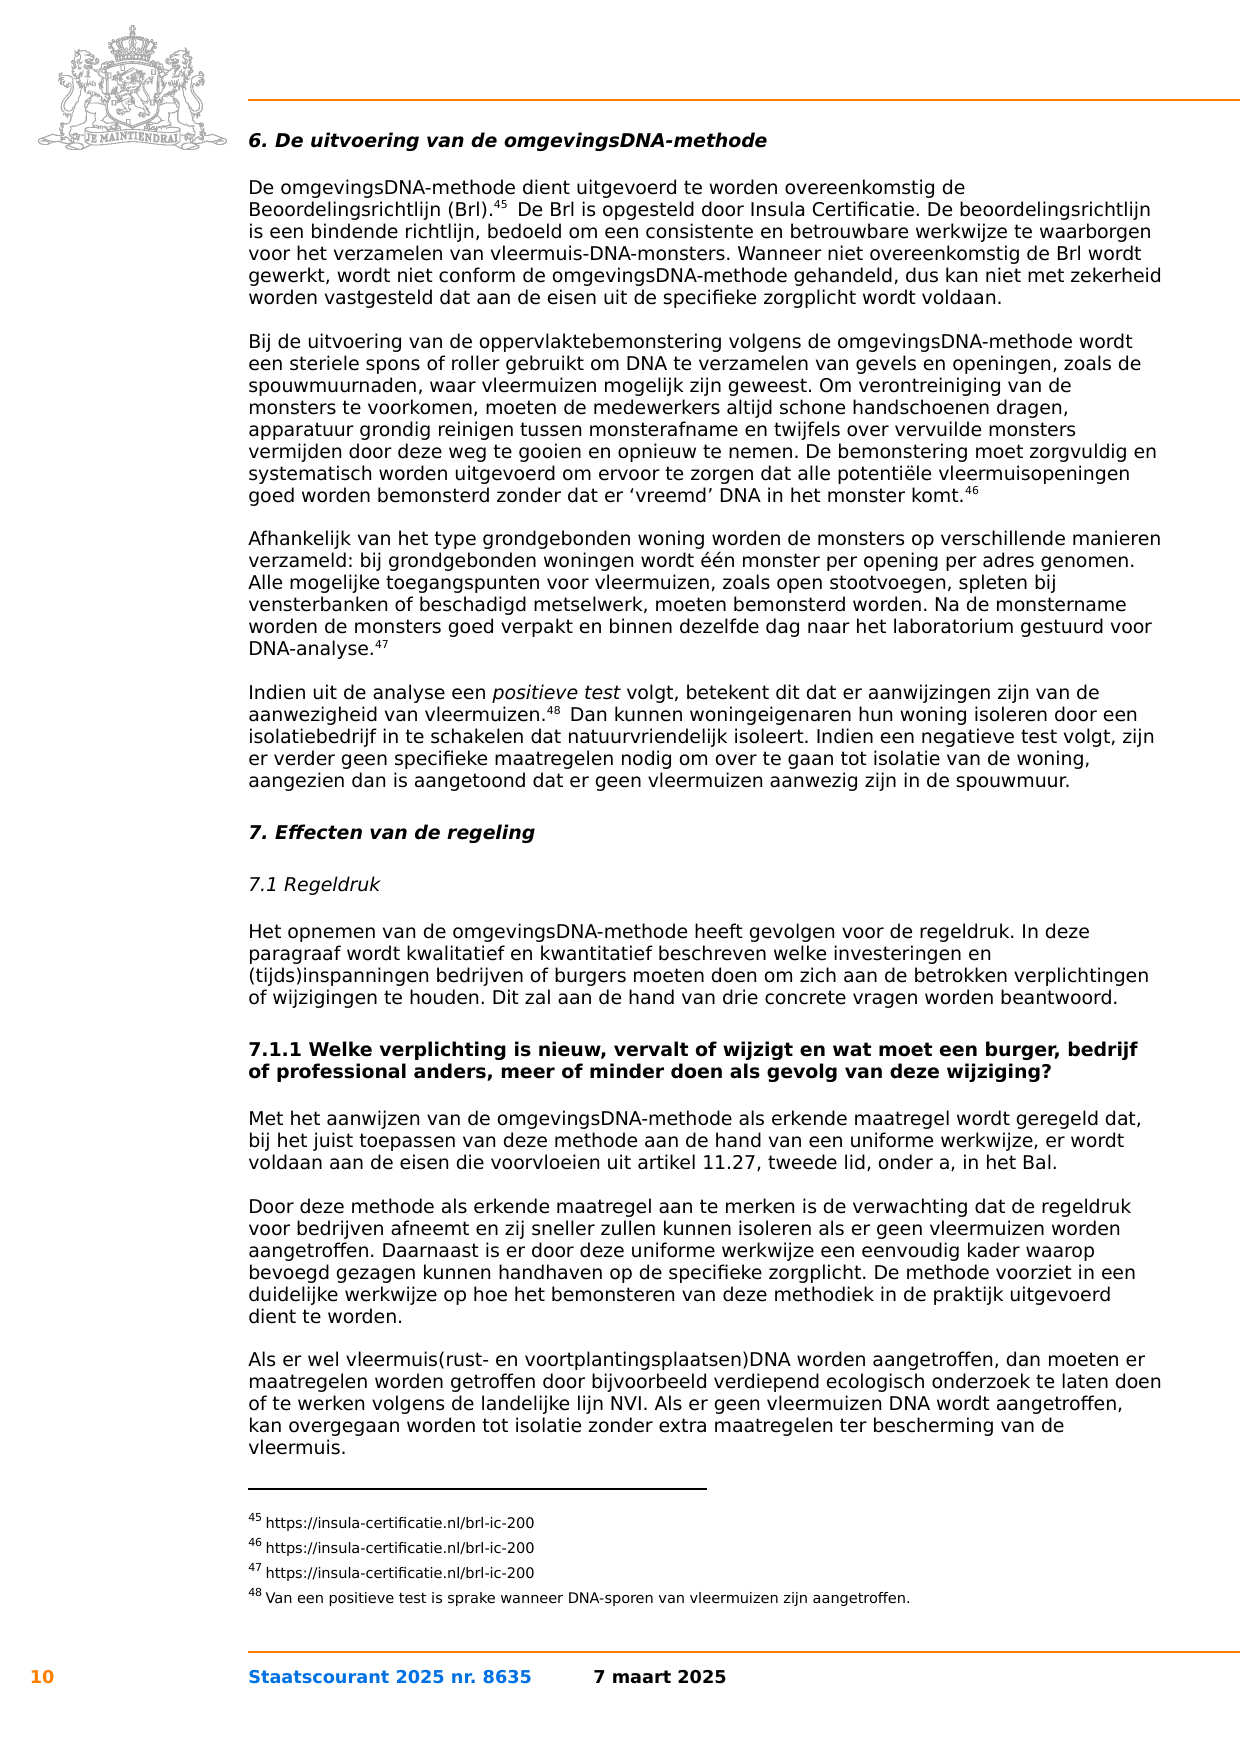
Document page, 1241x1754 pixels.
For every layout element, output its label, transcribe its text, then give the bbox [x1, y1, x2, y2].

text Met het aanwijzen van de omgevingsDNA-methode als erkende maatregel wordt geregeld dat, bij het juist toepassen van deze methode aan de hand van een uniforme werkwijze, er wordt voldaan aan de eisen die voorvloeien uit artikel 11.27, tweede lid, onder a, in het Bal. [248, 1108, 1163, 1174]
subtitle 7. Effecten van de regeling [248, 822, 1163, 844]
text Het opnemen van de omgevingsDNA-methode heeft gevolgen voor de regeldruk. In deze paragraaf wordt kwalitatief en kwantitatief beschreven welke investeringen en (tijds)inspanningen bedrijven of burgers moeten doen om zich aan de betrokken verplichtingen of wijzigingen te houden. Dit zal aan de hand van drie concrete vragen worden beantwoord. [248, 921, 1163, 1009]
text Als er wel vleermuis(rust- en voortplantingsplaatsen)DNA worden aangetroffen, dan moeten er maatregelen worden getroffen door bijvoorbeeld verdiepend ecologisch onderzoek te laten doen of te werken volgens de landelijke lijn NVI. Als er geen vleermuizen DNA wordt aangetroffen, kan overgegaan worden tot isolatie zonder extra maatregelen ter bescherming van de vleermuis. [248, 1349, 1163, 1459]
text Afhankelijk van het type grondgebonden woning worden de monsters op verschillende manieren verzameld: bij grondgebonden woningen wordt één monster per opening per adres genomen. Alle mogelijke toegangspunten voor vleermuizen, zoals open stootvoegen, spleten bij vensterbanken of beschadigd metselwerk, moeten bemonsterd worden. Na de monstername worden de monsters goed verpakt en binnen dezelfde dag naar het laboratorium gestuurd voor DNA-analyse. [248, 528, 1163, 660]
text https://insula-certificatie.nl/brl-ic-200 [248, 1536, 1163, 1558]
subtitle 7.1 Regeldruk [248, 874, 1163, 896]
subtitle 7.1.1 Welke verplichting is nieuw, vervalt of wijzigt en wat moet een burger, bedrijf of professional anders, meer of minder doen als gevolg van deze wijziging? [248, 1039, 1163, 1083]
picture [38, 25, 227, 150]
text Van een positieve test is sprake wanneer DNA-sporen van vleermuizen zijn aangetroffen. [248, 1586, 1163, 1608]
text De omgevingsDNA-methode dient uitgevoerd te worden overeenkomstig de Beoordelingsrichtlijn (Brl). De Brl is opgesteld door Insula Certificatie. De beoordelingsrichtlijn is een bindende richtlijn, bedoeld om een consistente en betrouwbare werkwijze te waarborgen voor het verzamelen van vleermuis-DNA-monsters. Wanneer niet overeenkomstig de Brl wordt gewerkt, wordt niet conform de omgevingsDNA-methode gehandeld, dus kan niet met zekerheid worden vastgesteld dat aan de eisen uit de specifieke zorgplicht wordt voldaan. [248, 177, 1163, 309]
text https://insula-certificatie.nl/brl-ic-200 [248, 1511, 1163, 1533]
text Door deze methode als erkende maatregel aan te merken is de verwachting dat de regeldruk voor bedrijven afneemt en zij sneller zullen kunnen isoleren als er geen vleermuizen worden aangetroffen. Daarnaast is er door deze uniforme werkwijze een eenvoudig kader waarop bevoegd gezagen kunnen handhaven op de specifieke zorgplicht. De methode voorziet in een duidelijke werkwijze op hoe het bemonsteren van deze methodiek in de praktijk uitgevoerd dient te worden. [248, 1196, 1163, 1327]
text Indien uit de analyse een positieve test volgt, betekent dit dat er aanwijzingen zijn van de aanwezigheid van vleermuizen. Dan kunnen woningeigenaren hun woning isoleren door een isolatiebedrijf in te schakelen dat natuurvriendelijk isoleert. Indien een negatieve test volgt, zijn er verder geen specifieke maatregelen nodig om over te gaan tot isolatie van de woning, aangezien dan is aangetoond dat er geen vleermuizen aanwezig zijn in de spouwmuur. [248, 682, 1163, 792]
subtitle 6. De uitvoering van de omgevingsDNA-methode [248, 130, 1163, 152]
text Bij de uitvoering van de oppervlaktebemonstering volgens de omgevingsDNA-methode wordt een steriele spons of roller gebruikt om DNA te verzamelen van gevels en openingen, zoals de spouwmuurnaden, waar vleermuizen mogelijk zijn geweest. Om verontreiniging van de monsters te voorkomen, moeten de medewerkers altijd schone handschoenen dragen, apparatuur grondig reinigen tussen monsterafname en twijfels over vervuilde monsters vermijden door deze weg te gooien en opnieuw te nemen. De bemonstering moet zorgvuldig en systematisch worden uitgevoerd om ervoor te zorgen dat alle potentiële vleermuisopeningen goed worden bemonsterd zonder dat er ‘vreemd’ DNA in het monster komt. [248, 331, 1163, 506]
text https://insula-certificatie.nl/brl-ic-200 [248, 1561, 1163, 1583]
